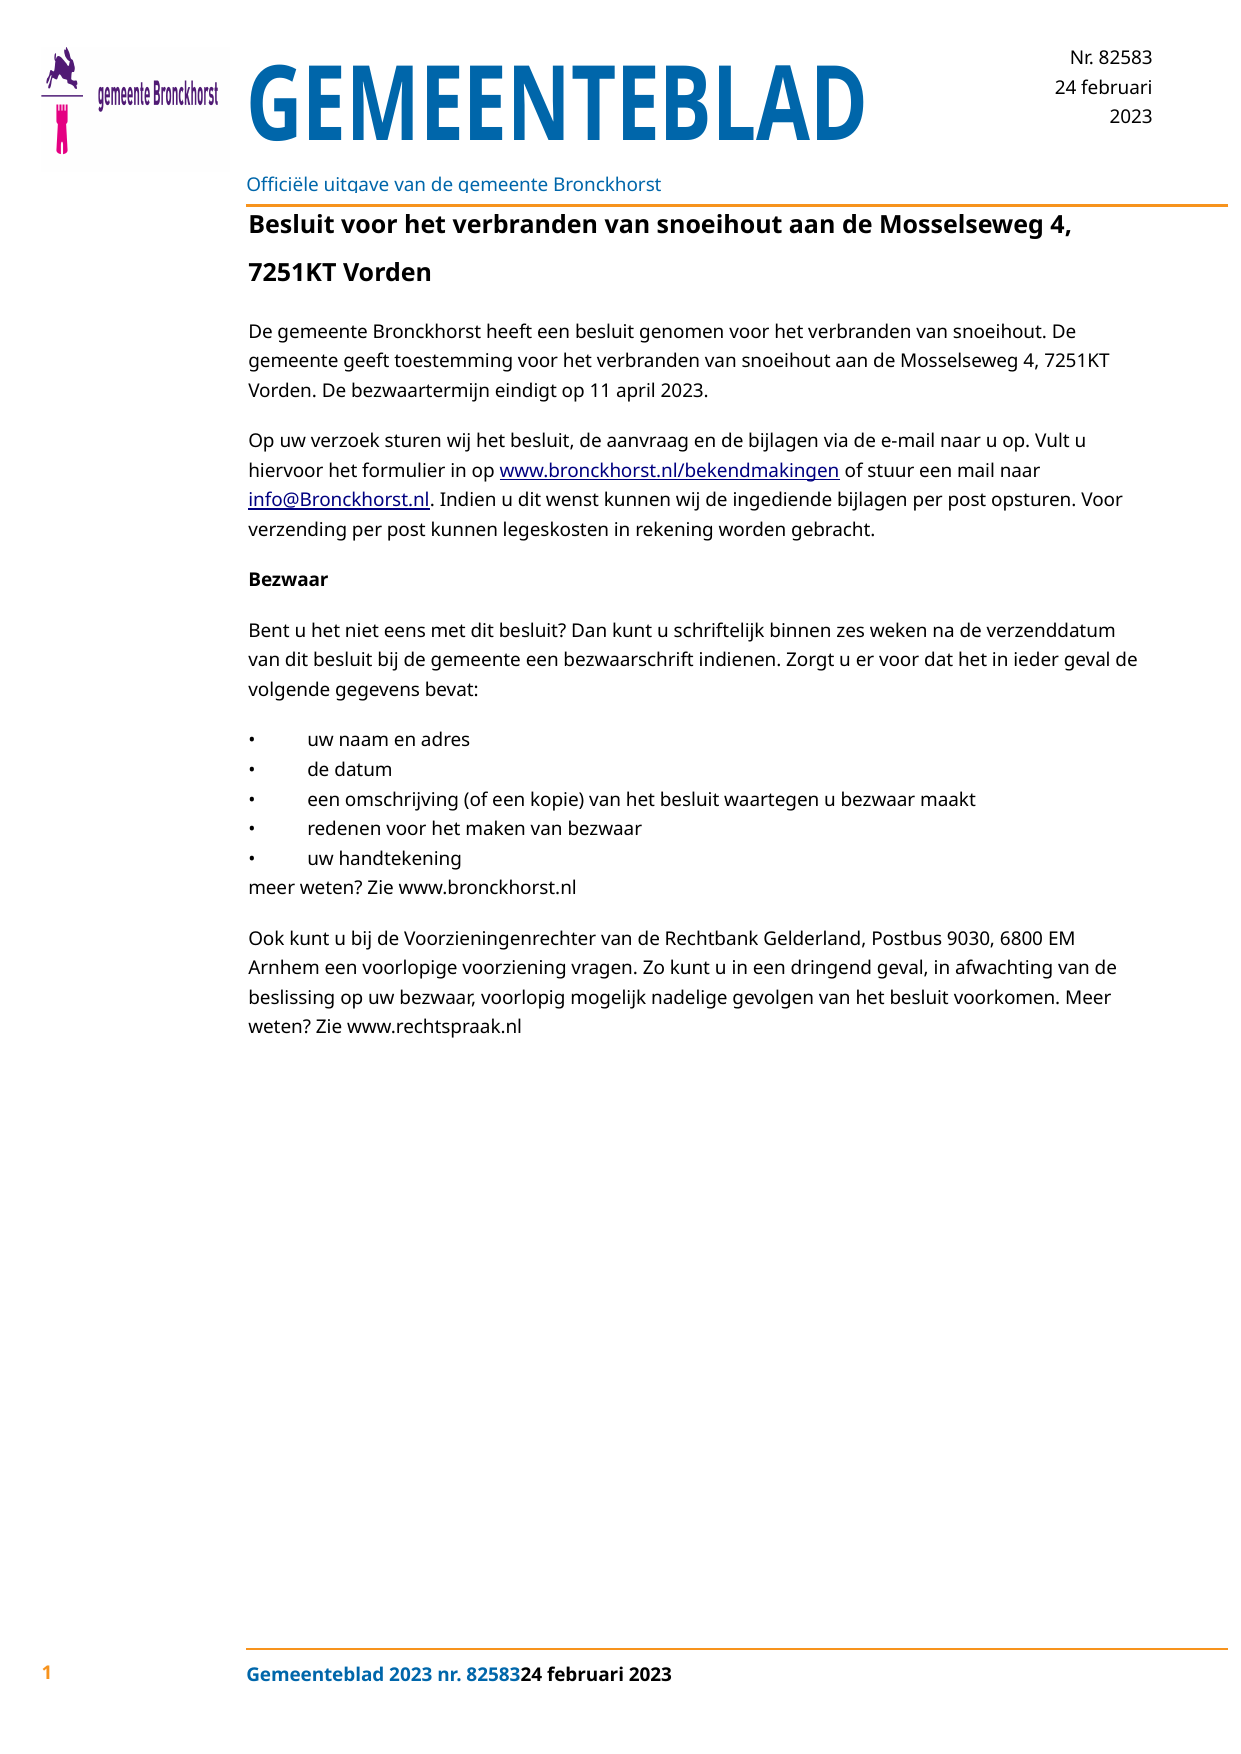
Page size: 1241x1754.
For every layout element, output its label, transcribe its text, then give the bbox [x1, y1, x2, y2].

text Bent u het niet eens met dit besluit? Dan kunt u schriftelijk binnen zes weken na de verzenddatum van dit besluit bij de gemeente een bezwaarschrift indienen. Zorgt u er voor dat het in ieder geval de volgende gegevens bevat: [248, 617, 1152, 702]
picture [41, 47, 231, 172]
text Besluit voor het verbranden van snoeihout aan de Mosselseweg 4, 7251KT Vorden [248, 207, 1152, 288]
text Bezwaar [248, 567, 1152, 592]
list uw naam en adres [248, 727, 1152, 752]
list uw handtekening [248, 845, 1152, 871]
text meer weten? Zie www.bronckhorst.nl [248, 874, 1152, 900]
text De gemeente Bronckhorst heeft een besluit genomen voor het verbranden van snoeihout. De gemeente geeft toestemming voor het verbranden van snoeihout aan de Mosselseweg 4, 7251KT Vorden. De bezwaartermijn eindigt op 11 april 2023. [248, 318, 1152, 403]
list redenen voor het maken van bezwaar [248, 815, 1152, 841]
text Ook kunt u bij de Voorzieningenrechter van de Rechtbank Gelderland, Postbus 9030, 6800 EM Arnhem een voorlopige voorziening vragen. Zo kunt u in een dringend geval, in afwachting van de beslissing op uw bezwaar, voorlopig mogelijk nadelige gevolgen van het besluit voorkomen. Meer weten? Zie www.rechtspraak.nl [248, 925, 1152, 1039]
list de datum [248, 756, 1152, 782]
text Op uw verzoek sturen wij het besluit, de aanvraag en de bijlagen via de e-mail naar u op. Vult u hiervoor het formulier in op www.bronckhorst.nl/bekendmakingen of stuur een mail naar info@Bronckhorst.nl. Indien u dit wenst kunnen wij de ingediende bijlagen per post opsturen. Voor verzending per post kunnen legeskosten in rekening worden gebracht. [248, 427, 1152, 542]
list een omschrijving (of een kopie) van het besluit waartegen u bezwaar maakt [248, 786, 1152, 812]
